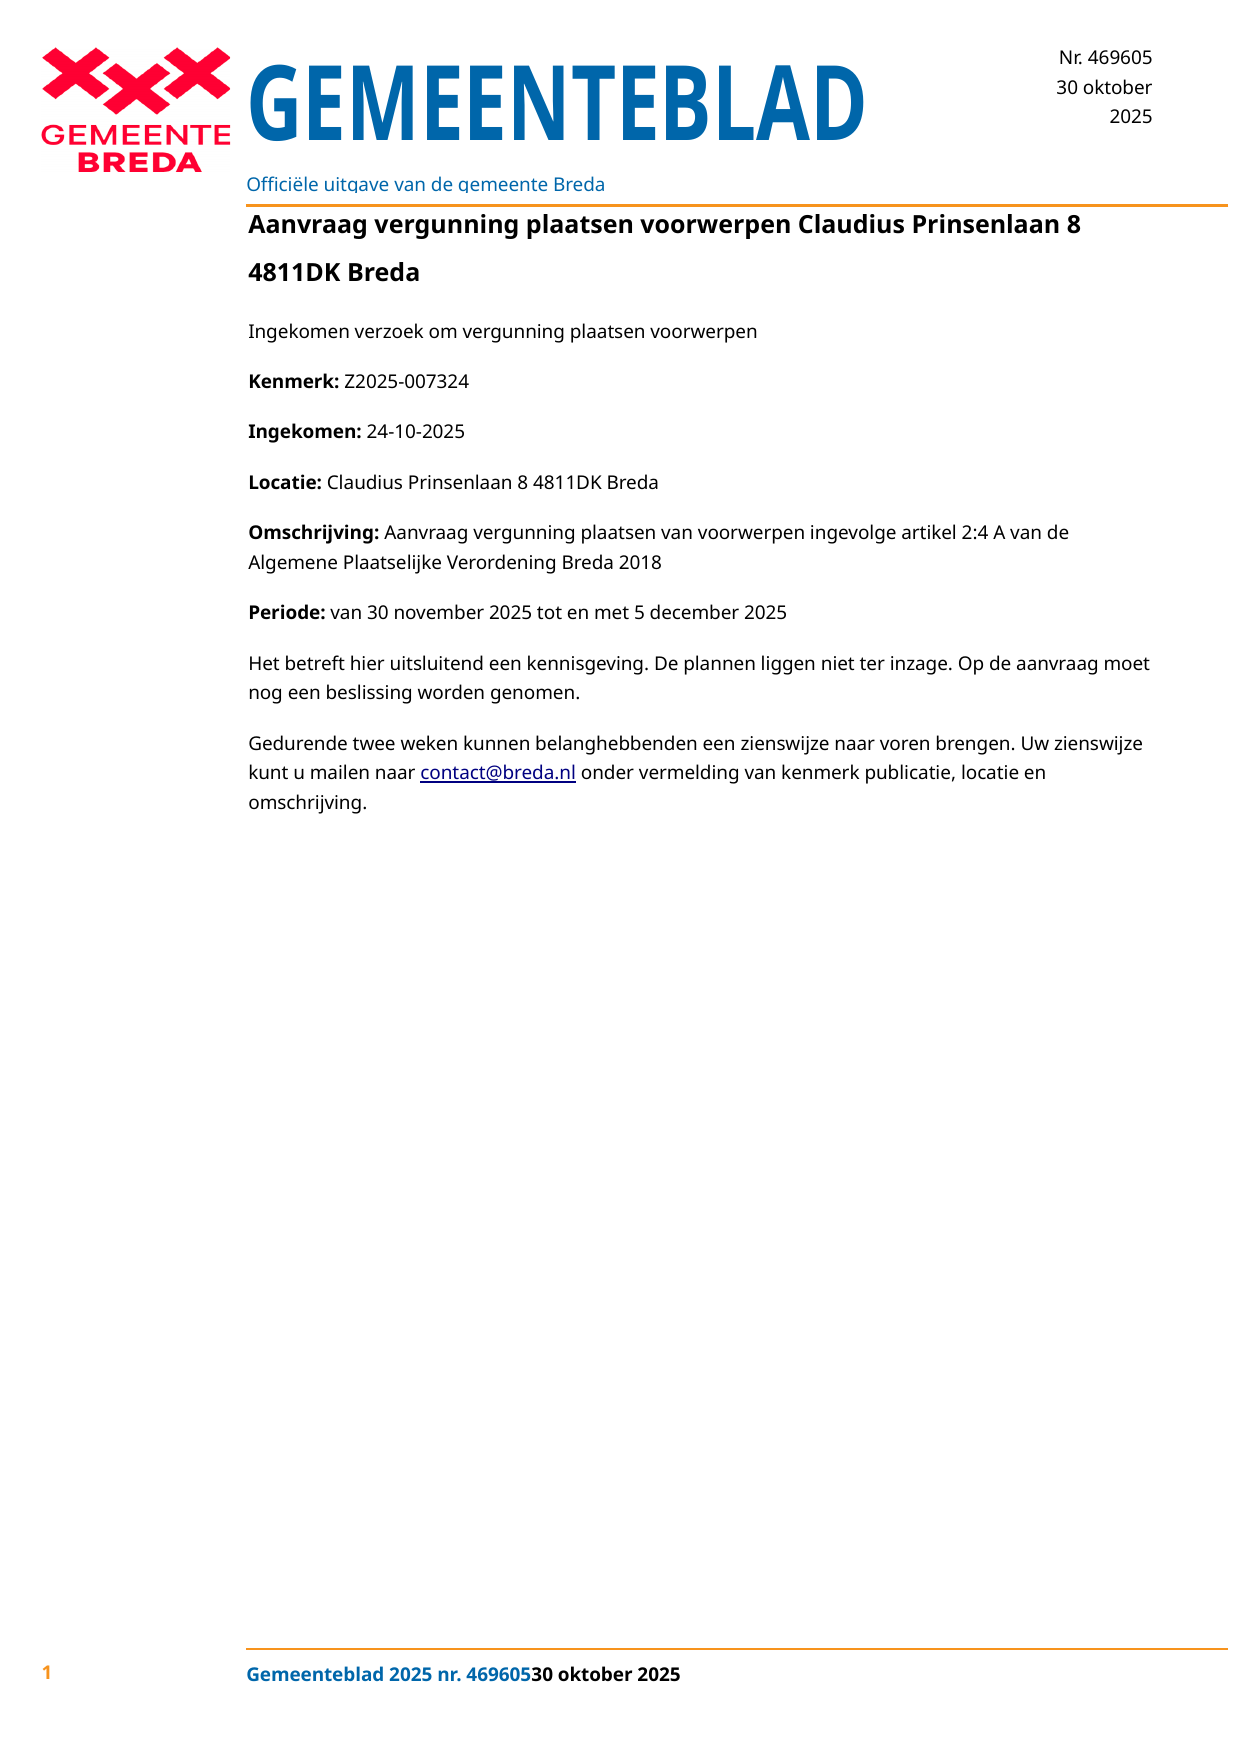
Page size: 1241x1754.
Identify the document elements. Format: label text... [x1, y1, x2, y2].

text Kenmerk: Z2025-007324 [248, 368, 1152, 394]
picture [41, 47, 231, 172]
text Locatie: Claudius Prinsenlaan 8 4811DK Breda [248, 469, 1152, 495]
text Ingekomen: 24-10-2025 [248, 419, 1152, 444]
text Omschrijving: Aanvraag vergunning plaatsen van voorwerpen ingevolge artikel 2:4 A van de Algemene Plaatselijke Verordening Breda 2018 [248, 519, 1152, 575]
text Ingekomen verzoek om vergunning plaatsen voorwerpen [248, 318, 1152, 344]
text Gedurende twee weken kunnen belanghebbenden een zienswijze naar voren brengen. Uw zienswijze kunt u mailen naar contact@breda.nl onder vermelding van kenmerk publicatie, locatie en omschrijving. [248, 730, 1152, 815]
text Periode: van 30 november 2025 tot en met 5 december 2025 [248, 599, 1152, 625]
text Aanvraag vergunning plaatsen voorwerpen Claudius Prinsenlaan 8 4811DK Breda [248, 207, 1152, 288]
text Het betreft hier uitsluitend een kennisgeving. De plannen liggen niet ter inzage. Op de aanvraag moet nog een beslissing worden genomen. [248, 650, 1152, 705]
